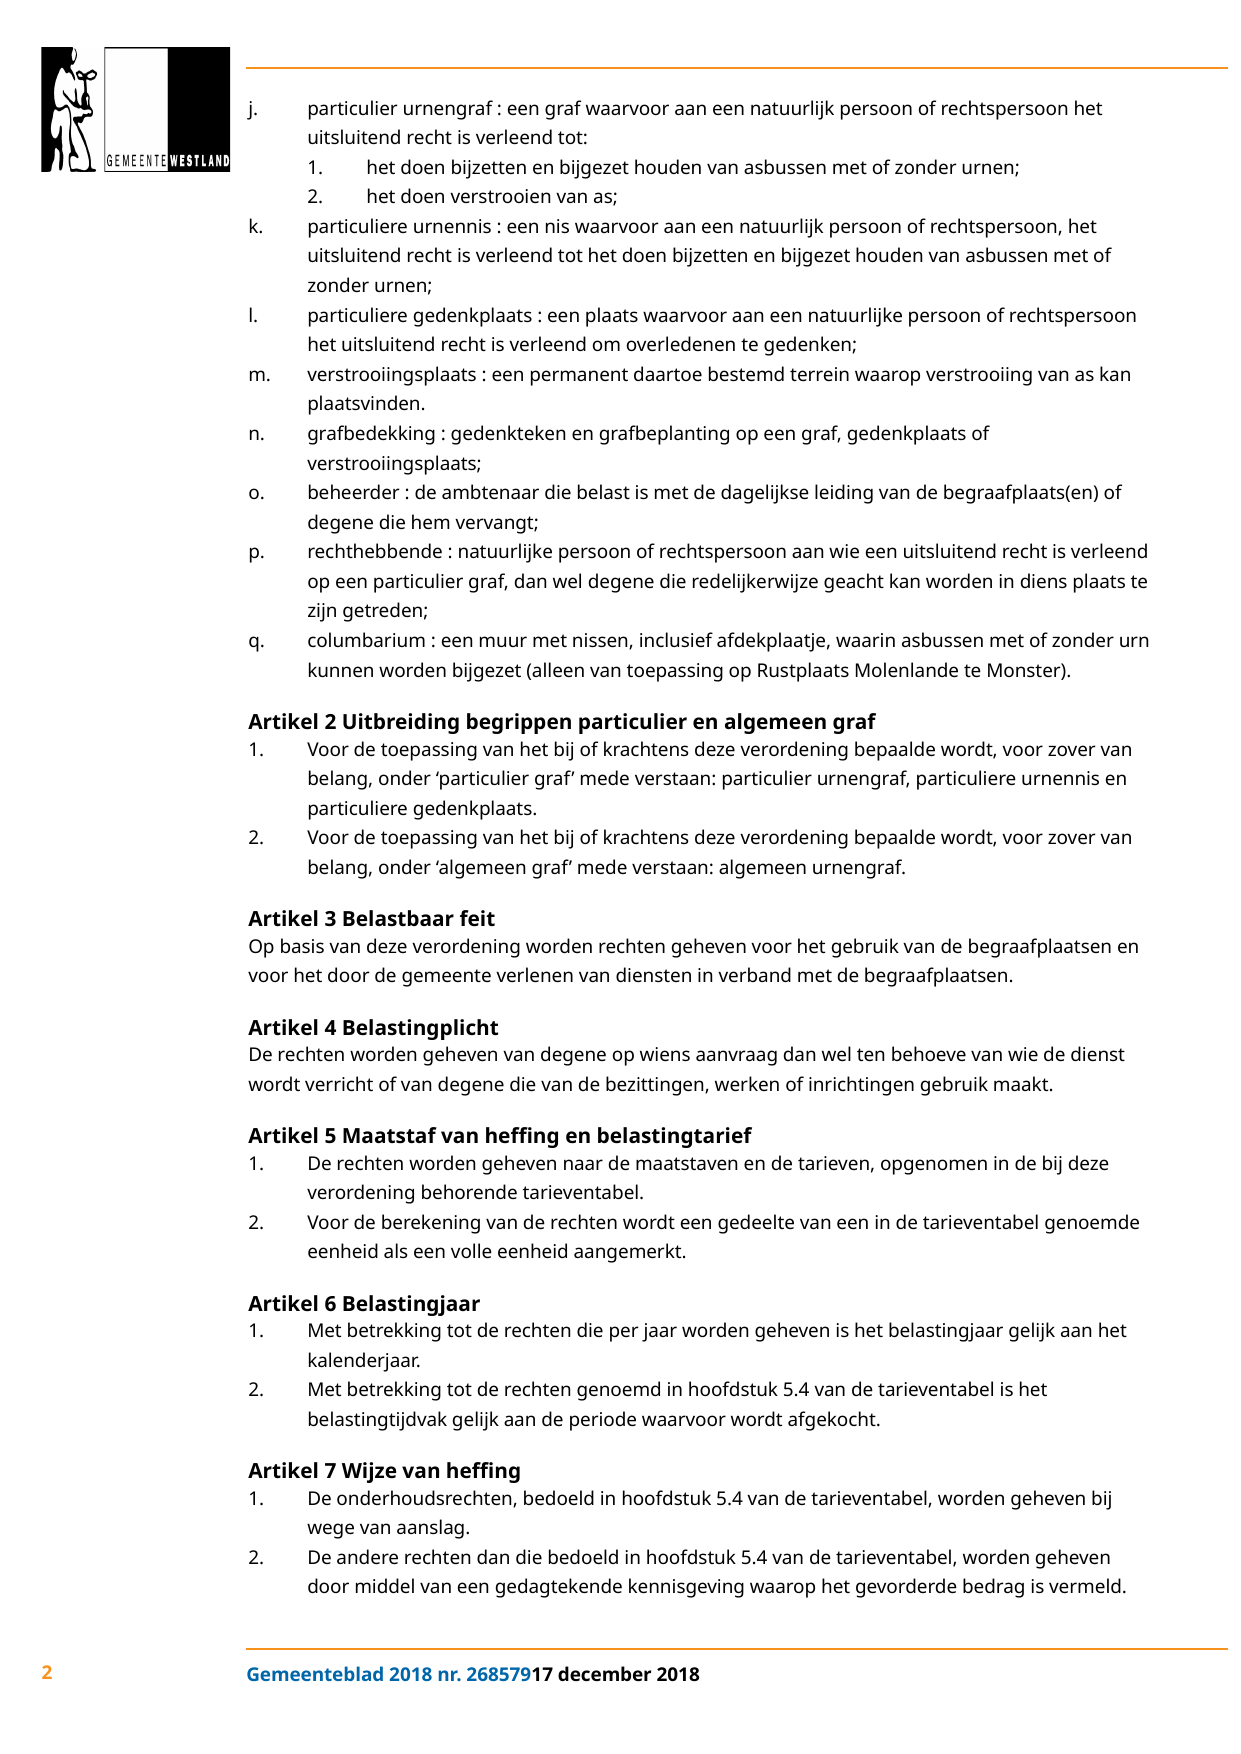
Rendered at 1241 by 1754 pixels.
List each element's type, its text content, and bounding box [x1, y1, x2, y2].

list beheerder : de ambtenaar die belast is met de dagelijkse leiding van de begraafplaats(en) of degene die hem vervangt; [248, 479, 1152, 535]
list Met betrekking tot de rechten genoemd in hoofdstuk 5.4 van de tarieventabel is het belastingtijdvak gelijk aan de periode waarvoor wordt afgekocht. [248, 1377, 1152, 1432]
list Voor de berekening van de rechten wordt een gedeelte van een in de tarieventabel genoemde eenheid als een volle eenheid aangemerkt. [248, 1209, 1152, 1264]
list De rechten worden geheven naar de maatstaven en de tarieven, opgenomen in de bij deze verordening behorende tarieventabel. [248, 1150, 1152, 1205]
list rechthebbende : natuurlijke persoon of rechtspersoon aan wie een uitsluitend recht is verleend op een particulier graf, dan wel degene die redelijkerwijze geacht kan worden in diens plaats te zijn getreden; [248, 538, 1152, 623]
picture [41, 47, 231, 172]
text Artikel 5 Maatstaf van heffing en belastingtarief [248, 1121, 1152, 1150]
list particuliere urnennis : een nis waarvoor aan een natuurlijk persoon of rechtspersoon, het uitsluitend recht is verleend tot het doen bijzetten en bijgezet houden van asbussen met of zonder urnen; [248, 213, 1152, 298]
list verstrooiingsplaats : een permanent daartoe bestemd terrein waarop verstrooiing van as kan plaatsvinden. [248, 361, 1152, 416]
list De onderhoudsrechten, bedoeld in hoofdstuk 5.4 van de tarieventabel, worden geheven bij wege van aanslag. [248, 1485, 1152, 1540]
text Artikel 4 Belastingplicht [248, 1013, 1152, 1041]
list grafbedekking : gedenkteken en grafbeplanting op een graf, gedenkplaats of verstrooiingsplaats; [248, 420, 1152, 476]
text Artikel 2 Uitbreiding begrippen particulier en algemeen graf [248, 707, 1152, 736]
list Voor de toepassing van het bij of krachtens deze verordening bepaalde wordt, voor zover van belang, onder ‘particulier graf’ mede verstaan: particulier urnengraf, particuliere urnennis en particuliere gedenkplaats. [248, 736, 1152, 821]
list Met betrekking tot de rechten die per jaar worden geheven is het belastingjaar gelijk aan het kalenderjaar. [248, 1317, 1152, 1373]
list het doen bijzetten en bijgezet houden van asbussen met of zonder urnen; [307, 154, 1152, 180]
list De andere rechten dan die bedoeld in hoofdstuk 5.4 van de tarieventabel, worden geheven door middel van een gedagtekende kennisgeving waarop het gevorderde bedrag is vermeld. [248, 1544, 1152, 1599]
text Artikel 7 Wijze van heffing [248, 1457, 1152, 1485]
list het doen verstrooien van as; [307, 183, 1152, 209]
text De rechten worden geheven van degene op wiens aanvraag dan wel ten behoeve van wie de dienst wordt verricht of van degene die van de bezittingen, werken of inrichtingen gebruik maakt. [248, 1041, 1152, 1097]
text Artikel 3 Belastbaar feit [248, 904, 1152, 933]
text Artikel 6 Belastingjaar [248, 1289, 1152, 1317]
list particulier urnengraf : een graf waarvoor aan een natuurlijk persoon of rechtspersoon het uitsluitend recht is verleend tot: [248, 95, 1152, 150]
list Voor de toepassing van het bij of krachtens deze verordening bepaalde wordt, voor zover van belang, onder ‘algemeen graf’ mede verstaan: algemeen urnengraf. [248, 824, 1152, 880]
text Op basis van deze verordening worden rechten geheven voor het gebruik van de begraafplaatsen en voor het door de gemeente verlenen van diensten in verband met de begraafplaatsen. [248, 933, 1152, 988]
list particuliere gedenkplaats : een plaats waarvoor aan een natuurlijke persoon of rechtspersoon het uitsluitend recht is verleend om overledenen te gedenken; [248, 302, 1152, 357]
list columbarium : een muur met nissen, inclusief afdekplaatje, waarin asbussen met of zonder urn kunnen worden bijgezet (alleen van toepassing op Rustplaats Molenlande te Monster). [248, 627, 1152, 683]
